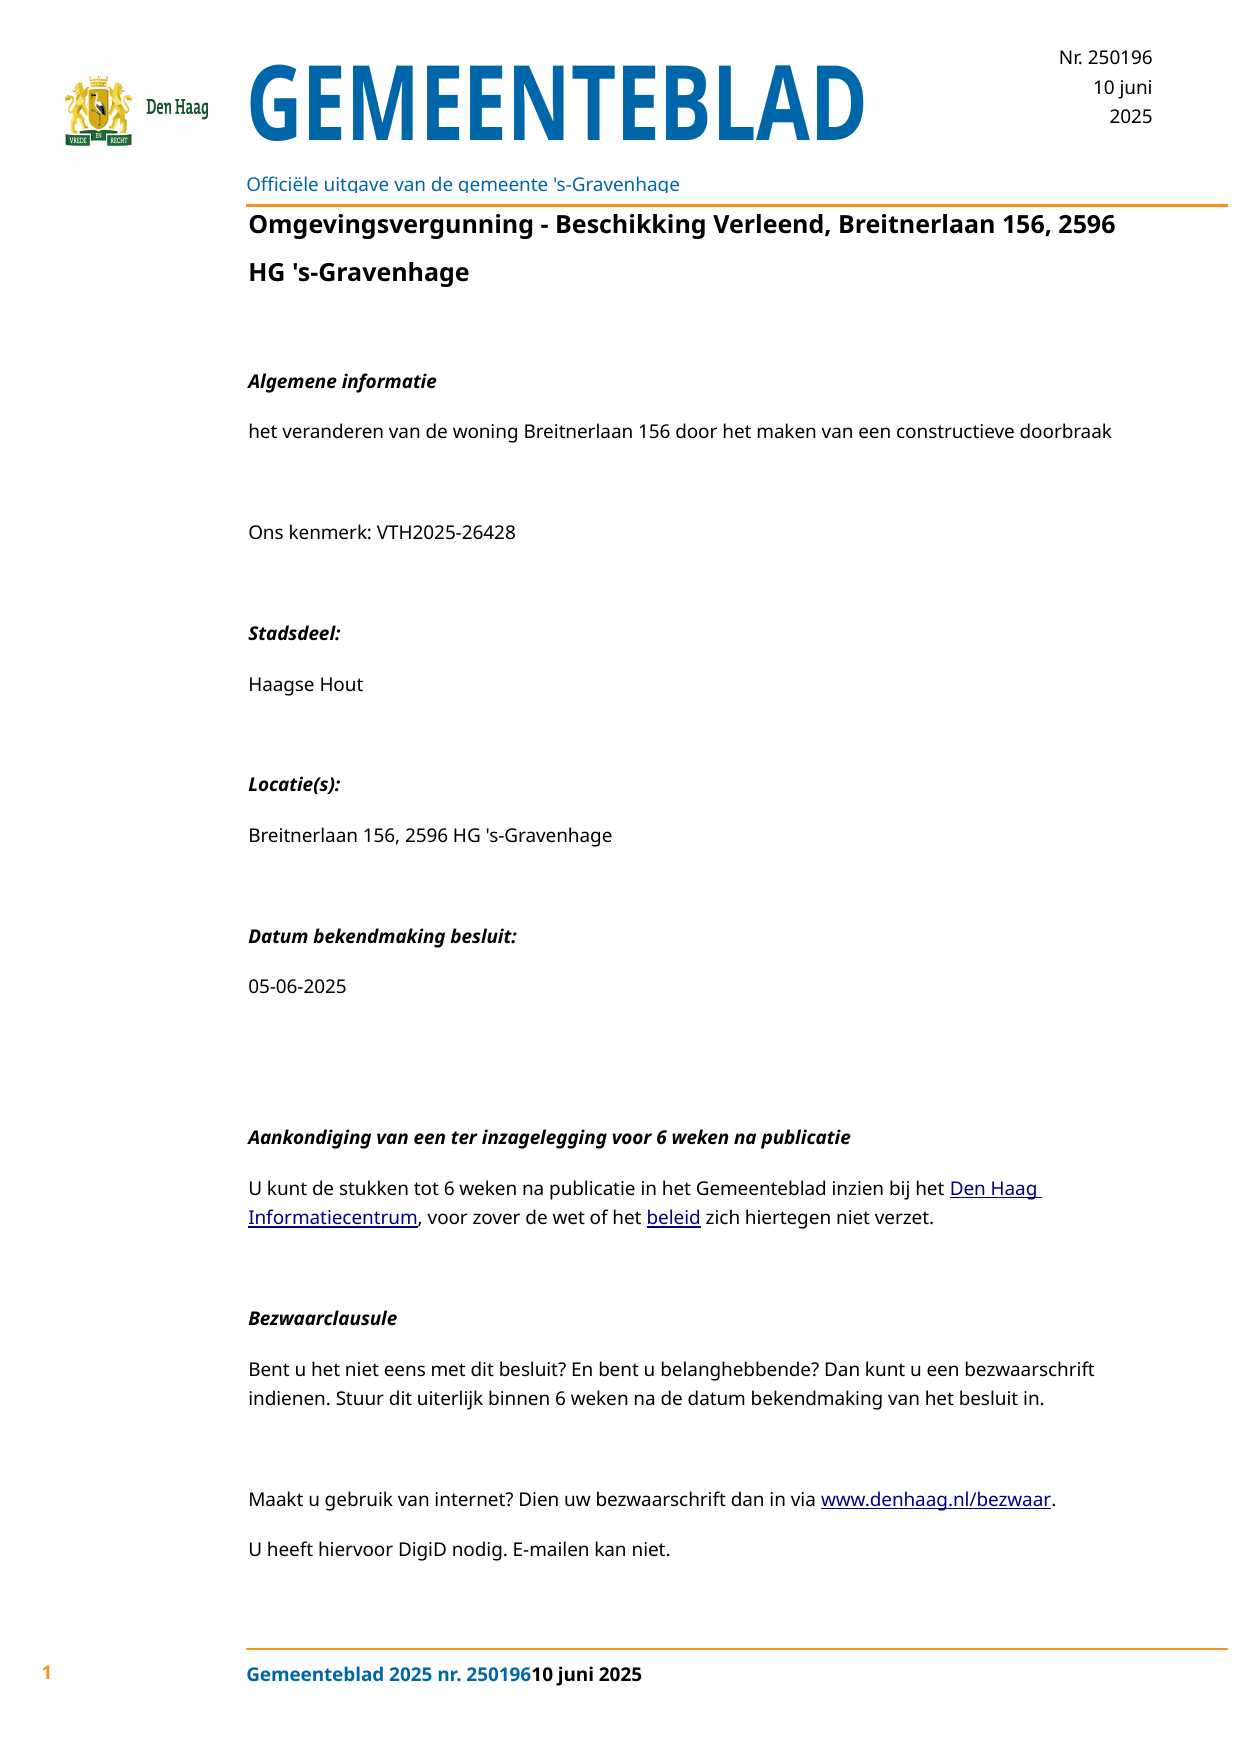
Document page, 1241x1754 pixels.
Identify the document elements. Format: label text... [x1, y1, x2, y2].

text Breitnerlaan 156, 2596 HG 's-Gravenhage [248, 822, 1152, 848]
text U heeft hiervoor DigiD nodig. E-mailen kan niet. [248, 1537, 1152, 1562]
text Aankondiging van een ter inzagelegging voor 6 weken na publicatie [248, 1124, 1152, 1150]
text Locatie(s): [248, 772, 1152, 797]
text Omgevingsvergunning - Beschikking Verleend, Breitnerlaan 156, 2596 HG 's-Gravenhage [248, 207, 1152, 288]
picture [41, 47, 231, 172]
text U kunt de stukken tot 6 weken na publicatie in het Gemeenteblad inzien bij het Den Haag Informatiecentrum, voor zover de wet of het beleid zich hiertegen niet verzet. [248, 1175, 1152, 1230]
text Algemene informatie [248, 368, 1152, 394]
text Haagse Hout [248, 671, 1152, 697]
text Bezwaarclausule [248, 1305, 1152, 1331]
text Ons kenmerk: VTH2025-26428 [248, 519, 1152, 545]
text 05-06-2025 [248, 973, 1152, 999]
text het veranderen van de woning Breitnerlaan 156 door het maken van een constructieve doorbraak [248, 419, 1152, 444]
text Bent u het niet eens met dit besluit? En bent u belanghebbende? Dan kunt u een bezwaarschrift indienen. Stuur dit uiterlijk binnen 6 weken na de datum bekendmaking van het besluit in. [248, 1356, 1152, 1411]
text Datum bekendmaking besluit: [248, 923, 1152, 949]
text Maakt u gebruik van internet? Dien uw bezwaarschrift dan in via www.denhaag.nl/bezwaar. [248, 1486, 1152, 1512]
text Stadsdeel: [248, 620, 1152, 646]
